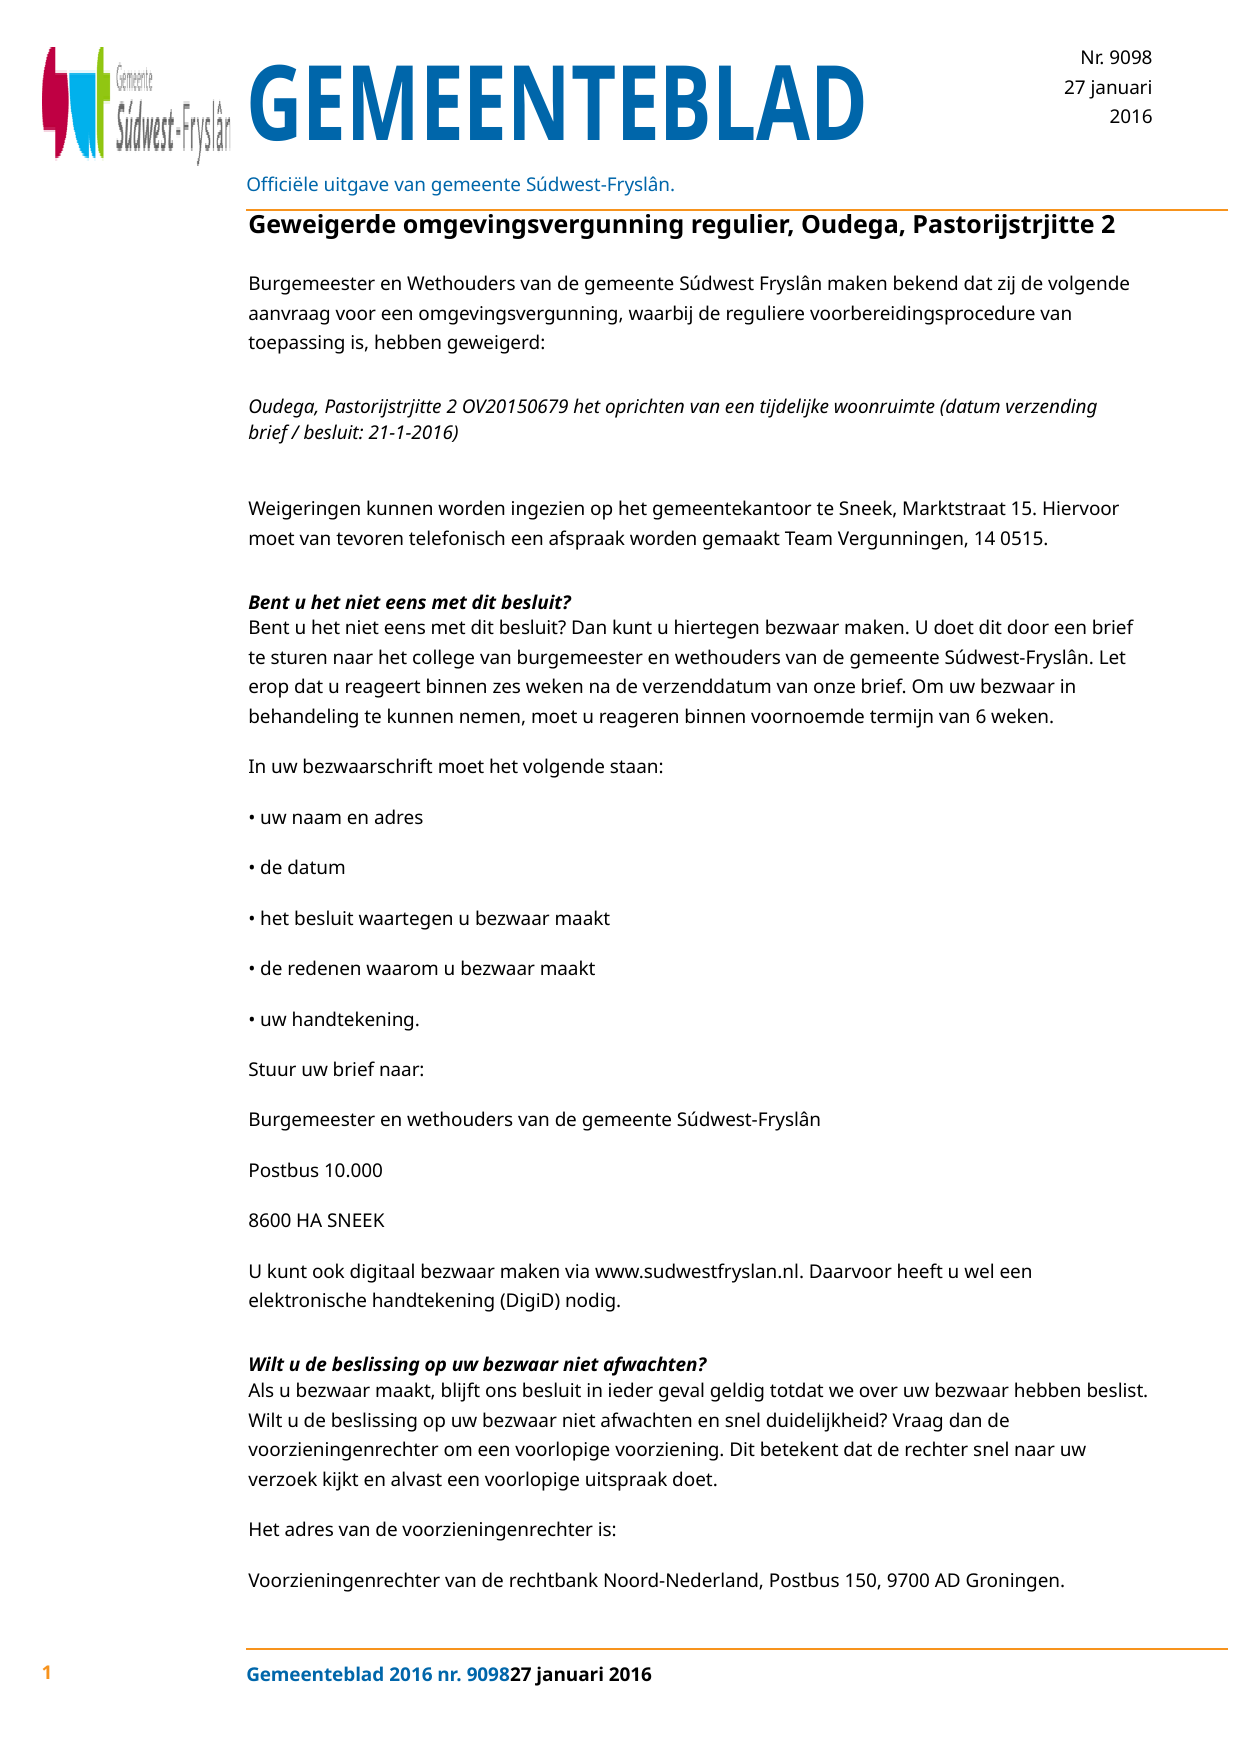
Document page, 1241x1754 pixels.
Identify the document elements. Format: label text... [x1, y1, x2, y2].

text Postbus 10.000 [248, 1157, 1152, 1183]
text Burgemeester en Wethouders van de gemeente Súdwest Fryslân maken bekend dat zij de volgende aanvraag voor een omgevingsvergunning, waarbij de reguliere voorbereidingsprocedure van toepassing is, hebben geweigerd: [248, 270, 1152, 355]
text Stuur uw brief naar: [248, 1056, 1152, 1082]
text Bent u het niet eens met dit besluit? [248, 589, 1152, 614]
text Het adres van de voorzieningenrechter is: [248, 1516, 1152, 1542]
text Bent u het niet eens met dit besluit? Dan kunt u hiertegen bezwaar maken. U doet dit door een brief te sturen naar het college van burgemeester en wethouders van de gemeente Súdwest-Fryslân. Let erop dat u reageert binnen zes weken na de verzenddatum van onze brief. Om uw bezwaar in behandeling te kunnen nemen, moet u reageren binnen voornoemde termijn van 6 weken. [248, 614, 1152, 729]
text Wilt u de beslissing op uw bezwaar niet afwachten? [248, 1351, 1152, 1377]
text U kunt ook digitaal bezwaar maken via www.sudwestfryslan.nl. Daarvoor heeft u wel een elektronische handtekening (DigiD) nodig. [248, 1258, 1152, 1313]
text • de datum [248, 854, 1152, 880]
text Weigeringen kunnen worden ingezien op het gemeentekantoor te Sneek, Marktstraat 15. Hiervoor moet van tevoren telefonisch een afspraak worden gemaakt Team Vergunningen, 14 0515. [248, 495, 1152, 551]
text • uw naam en adres [248, 804, 1152, 830]
text Burgemeester en wethouders van de gemeente Súdwest-Fryslân [248, 1107, 1152, 1132]
text • de redenen waarom u bezwaar maakt [248, 955, 1152, 981]
picture [41, 47, 231, 172]
text Oudega, Pastorijstrjitte 2 OV20150679 het oprichten van een tijdelijke woonruimte (datum verzending brief / besluit: 21-1-2016) [248, 393, 1152, 445]
text Geweigerde omgevingsvergunning regulier, Oudega, Pastorijstrjitte 2 [248, 211, 1152, 241]
text 8600 HA SNEEK [248, 1207, 1152, 1233]
text In uw bezwaarschrift moet het volgende staan: [248, 754, 1152, 779]
text • het besluit waartegen u bezwaar maakt [248, 905, 1152, 931]
text Als u bezwaar maakt, blijft ons besluit in ieder geval geldig totdat we over uw bezwaar hebben beslist. Wilt u de beslissing op uw bezwaar niet afwachten en snel duidelijkheid? Vraag dan de voorzieningenrechter om een voorlopige voorziening. Dit betekent dat de rechter snel naar uw verzoek kijkt en alvast een voorlopige uitspraak doet. [248, 1377, 1152, 1492]
text Voorzieningenrechter van de rechtbank Noord-Nederland, Postbus 150, 9700 AD Groningen. [248, 1567, 1152, 1592]
text • uw handtekening. [248, 1006, 1152, 1032]
